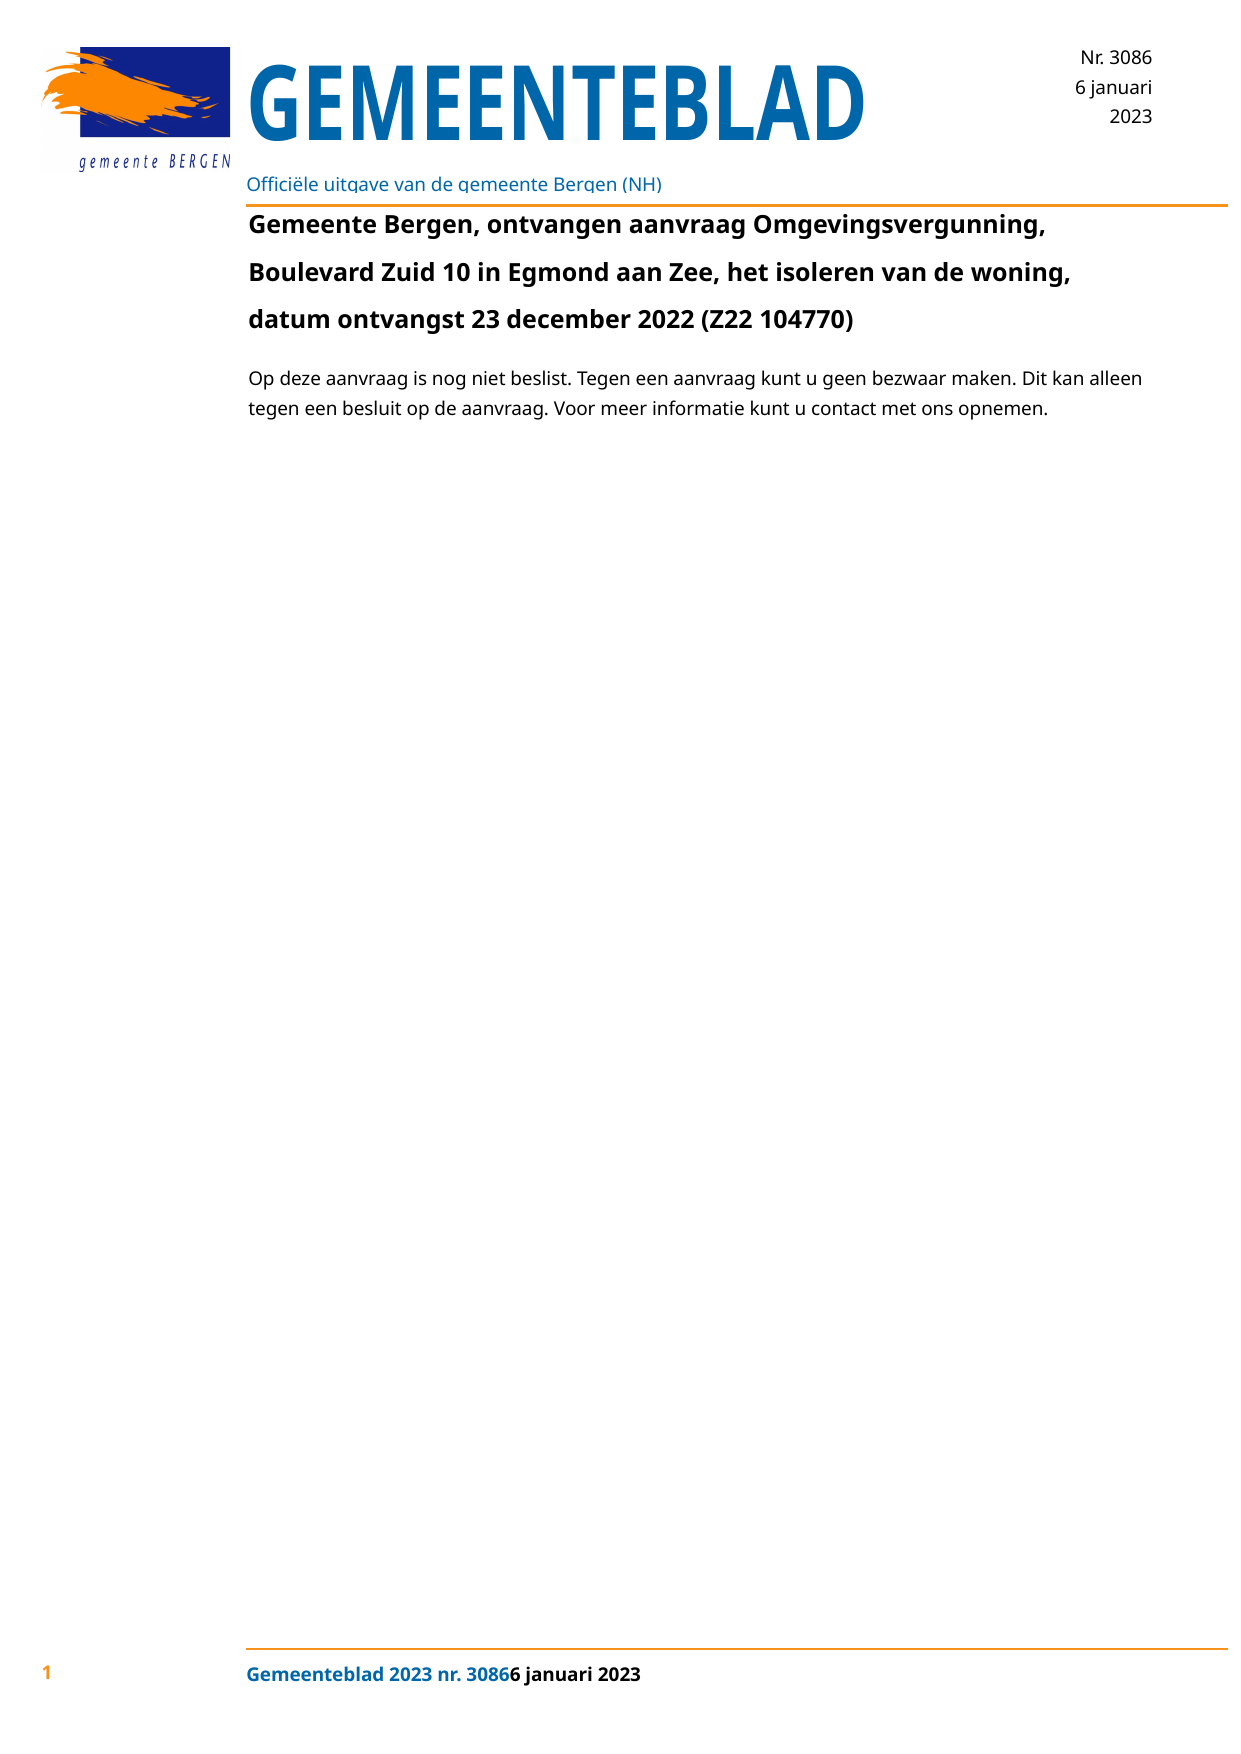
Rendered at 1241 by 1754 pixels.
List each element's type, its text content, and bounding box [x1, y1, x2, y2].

text Op deze aanvraag is nog niet beslist. Tegen een aanvraag kunt u geen bezwaar maken. Dit kan alleen tegen een besluit op de aanvraag. Voor meer informatie kunt u contact met ons opnemen. [248, 366, 1152, 421]
picture [41, 47, 231, 172]
text Gemeente Bergen, ontvangen aanvraag Omgevingsvergunning, Boulevard Zuid 10 in Egmond aan Zee, het isoleren van de woning, datum ontvangst 23 december 2022 (Z22 104770) [248, 207, 1152, 336]
